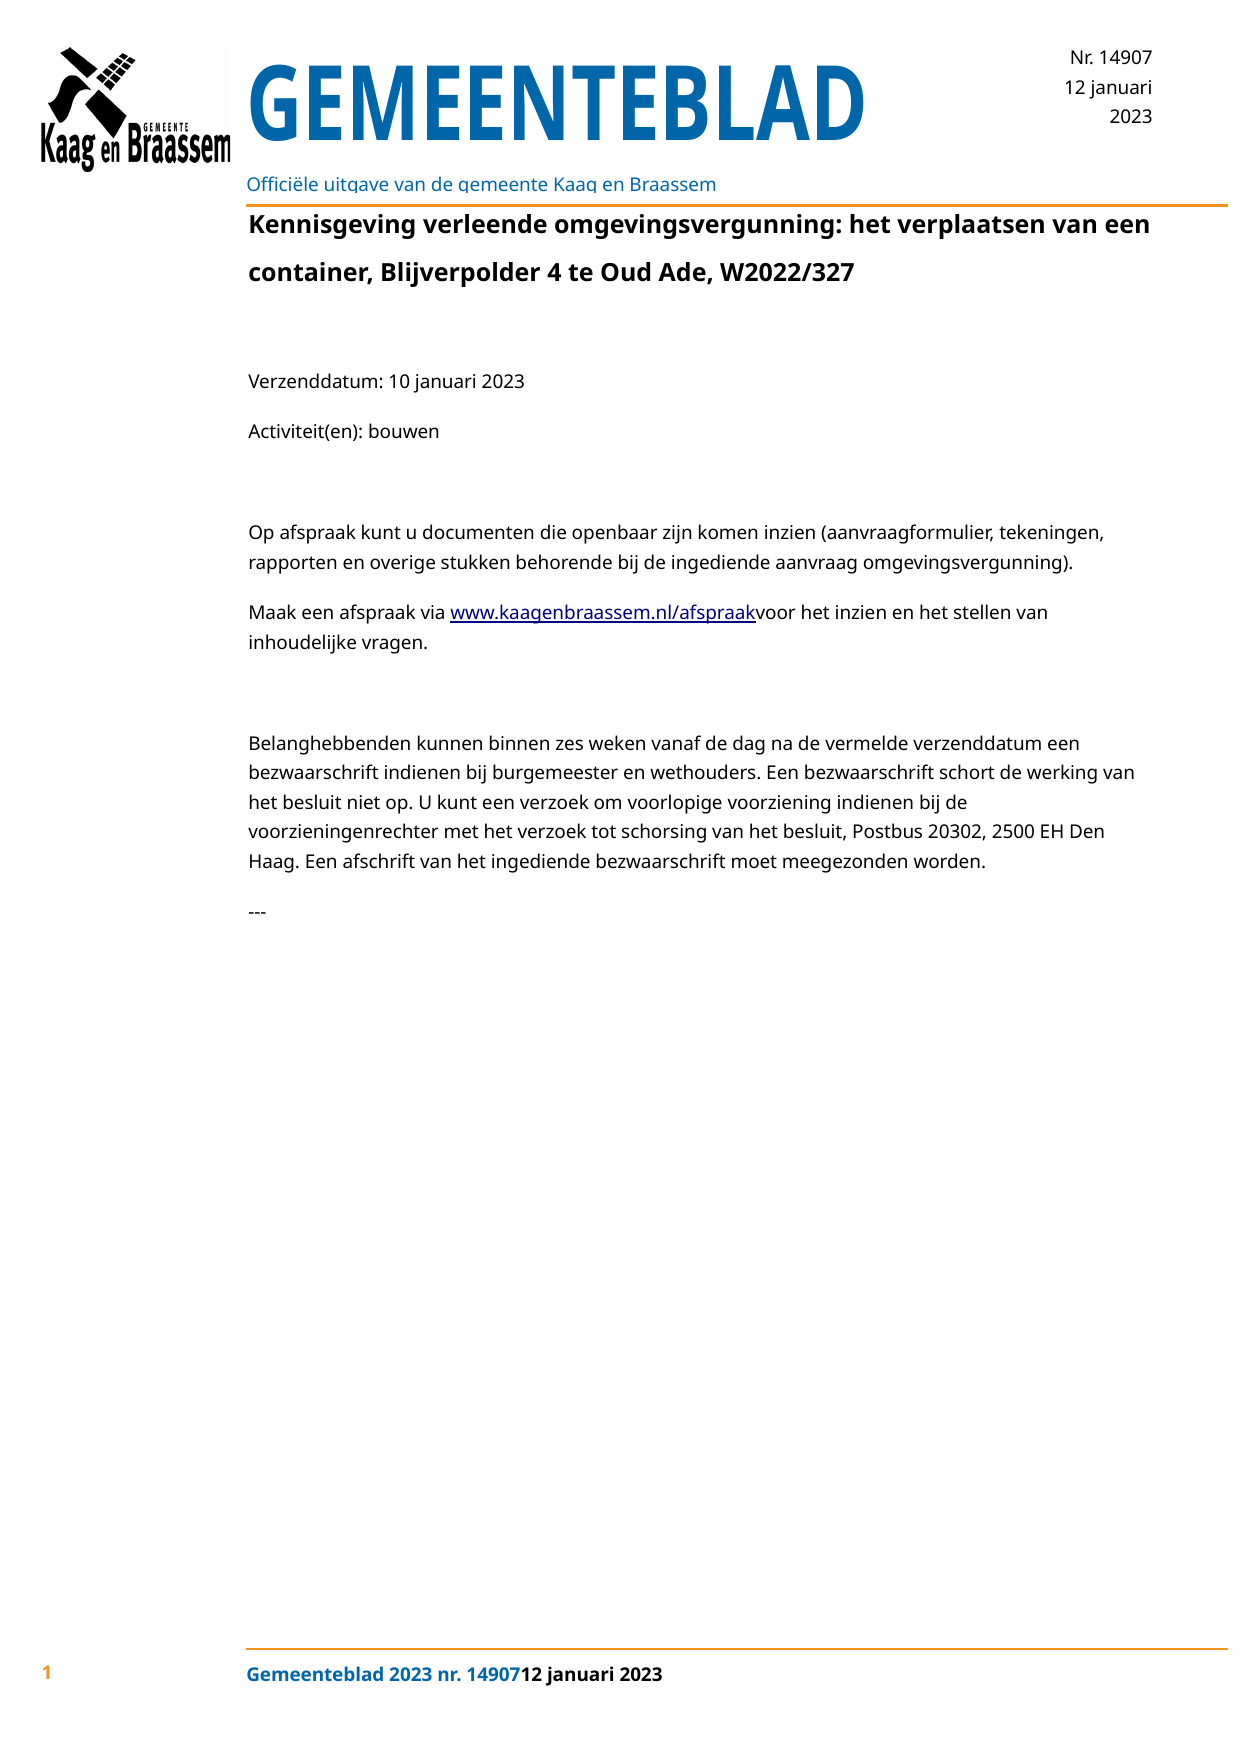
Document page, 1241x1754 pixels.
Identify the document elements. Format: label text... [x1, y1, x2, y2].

text Verzenddatum: 10 januari 2023 [248, 368, 1152, 394]
text Kennisgeving verleende omgevingsvergunning: het verplaatsen van een container, Blijverpolder 4 te Oud Ade, W2022/327 [248, 207, 1152, 288]
picture [41, 47, 231, 172]
text --- [248, 899, 1152, 924]
text Maak een afspraak via www.kaagenbraassem.nl/afspraakvoor het inzien en het stellen van inhoudelijke vragen. [248, 599, 1152, 655]
text Activiteit(en): bouwen [248, 419, 1152, 444]
text Belanghebbenden kunnen binnen zes weken vanaf de dag na de vermelde verzenddatum een bezwaarschrift indienen bij burgemeester en wethouders. Een bezwaarschrift schort de werking van het besluit niet op. U kunt een verzoek om voorlopige voorziening indienen bij de voorzieningenrechter met het verzoek tot schorsing van het besluit, Postbus 20302, 2500 EH Den Haag. Een afschrift van het ingediende bezwaarschrift moet meegezonden worden. [248, 730, 1152, 874]
text Op afspraak kunt u documenten die openbaar zijn komen inzien (aanvraagformulier, tekeningen, rapporten en overige stukken behorende bij de ingediende aanvraag omgevingsvergunning). [248, 519, 1152, 575]
